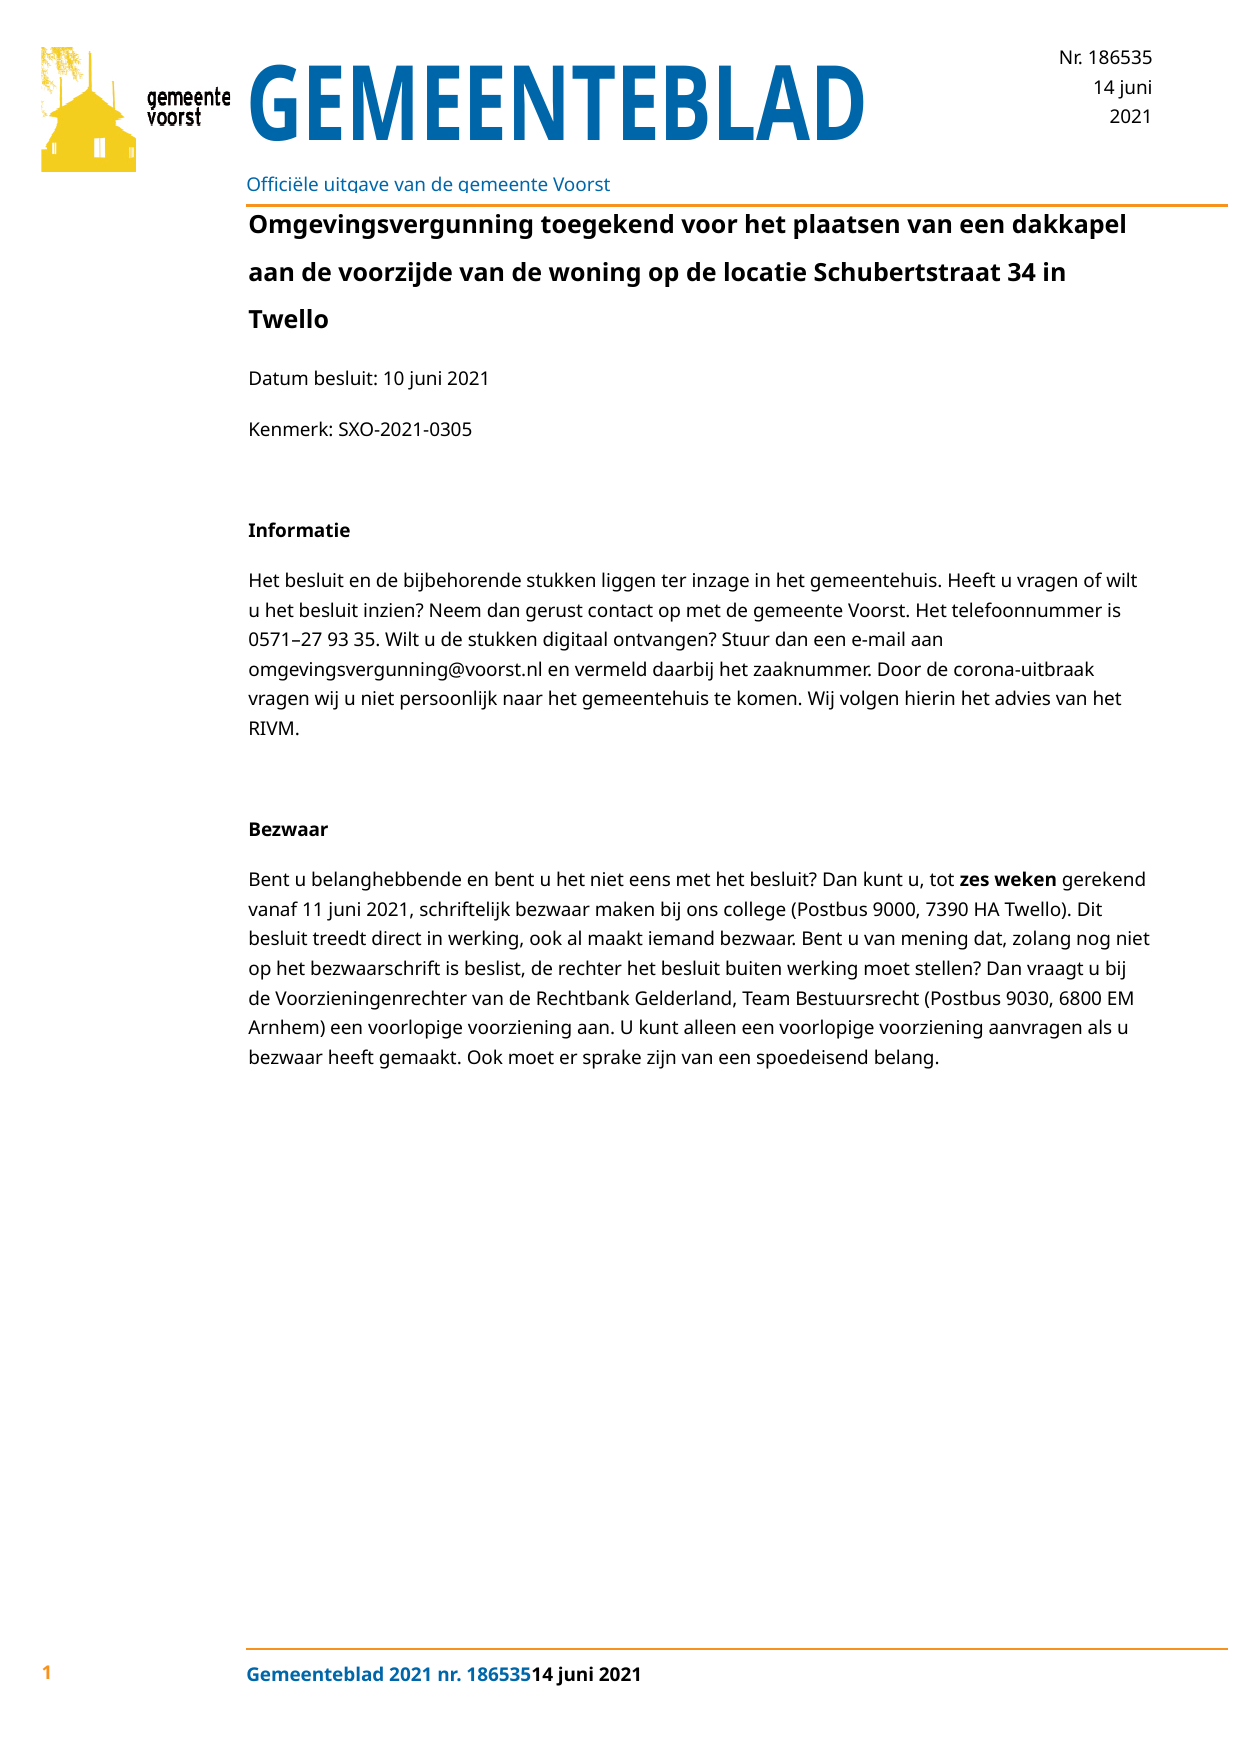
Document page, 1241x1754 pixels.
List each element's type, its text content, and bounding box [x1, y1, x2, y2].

text Datum besluit: 10 juni 2021 [248, 366, 1152, 391]
picture [41, 47, 231, 172]
text Omgevingsvergunning toegekend voor het plaatsen van een dakkapel aan de voorzijde van de woning op de locatie Schubertstraat 34 in Twello [248, 207, 1152, 336]
text Informatie [248, 517, 1152, 542]
text Bezwaar [248, 816, 1152, 842]
text Kenmerk: SXO-2021-0305 [248, 416, 1152, 442]
text Het besluit en de bijbehorende stukken liggen ter inzage in het gemeentehuis. Heeft u vragen of wilt u het besluit inzien? Neem dan gerust contact op met de gemeente Voorst. Het telefoonnummer is 0571–27 93 35. Wilt u de stukken digitaal ontvangen? Stuur dan een e-mail aan omgevingsvergunning@voorst.nl en vermeld daarbij het zaaknummer. Door de corona-uitbraak vragen wij u niet persoonlijk naar het gemeentehuis te komen. Wij volgen hierin het advies van het RIVM. [248, 567, 1152, 741]
text Bent u belanghebbende en bent u het niet eens met het besluit? Dan kunt u, tot zes weken gerekend vanaf 11 juni 2021, schriftelijk bezwaar maken bij ons college (Postbus 9000, 7390 HA Twello). Dit besluit treedt direct in werking, ook al maakt iemand bezwaar. Bent u van mening dat, zolang nog niet op het bezwaarschrift is beslist, de rechter het besluit buiten werking moet stellen? Dan vraagt u bij de Voorzieningenrechter van de Rechtbank Gelderland, Team Bestuursrecht (Postbus 9030, 6800 EM Arnhem) een voorlopige voorziening aan. U kunt alleen een voorlopige voorziening aanvragen als u bezwaar heeft gemaakt. Ook moet er sprake zijn van een spoedeisend belang. [248, 866, 1152, 1069]
